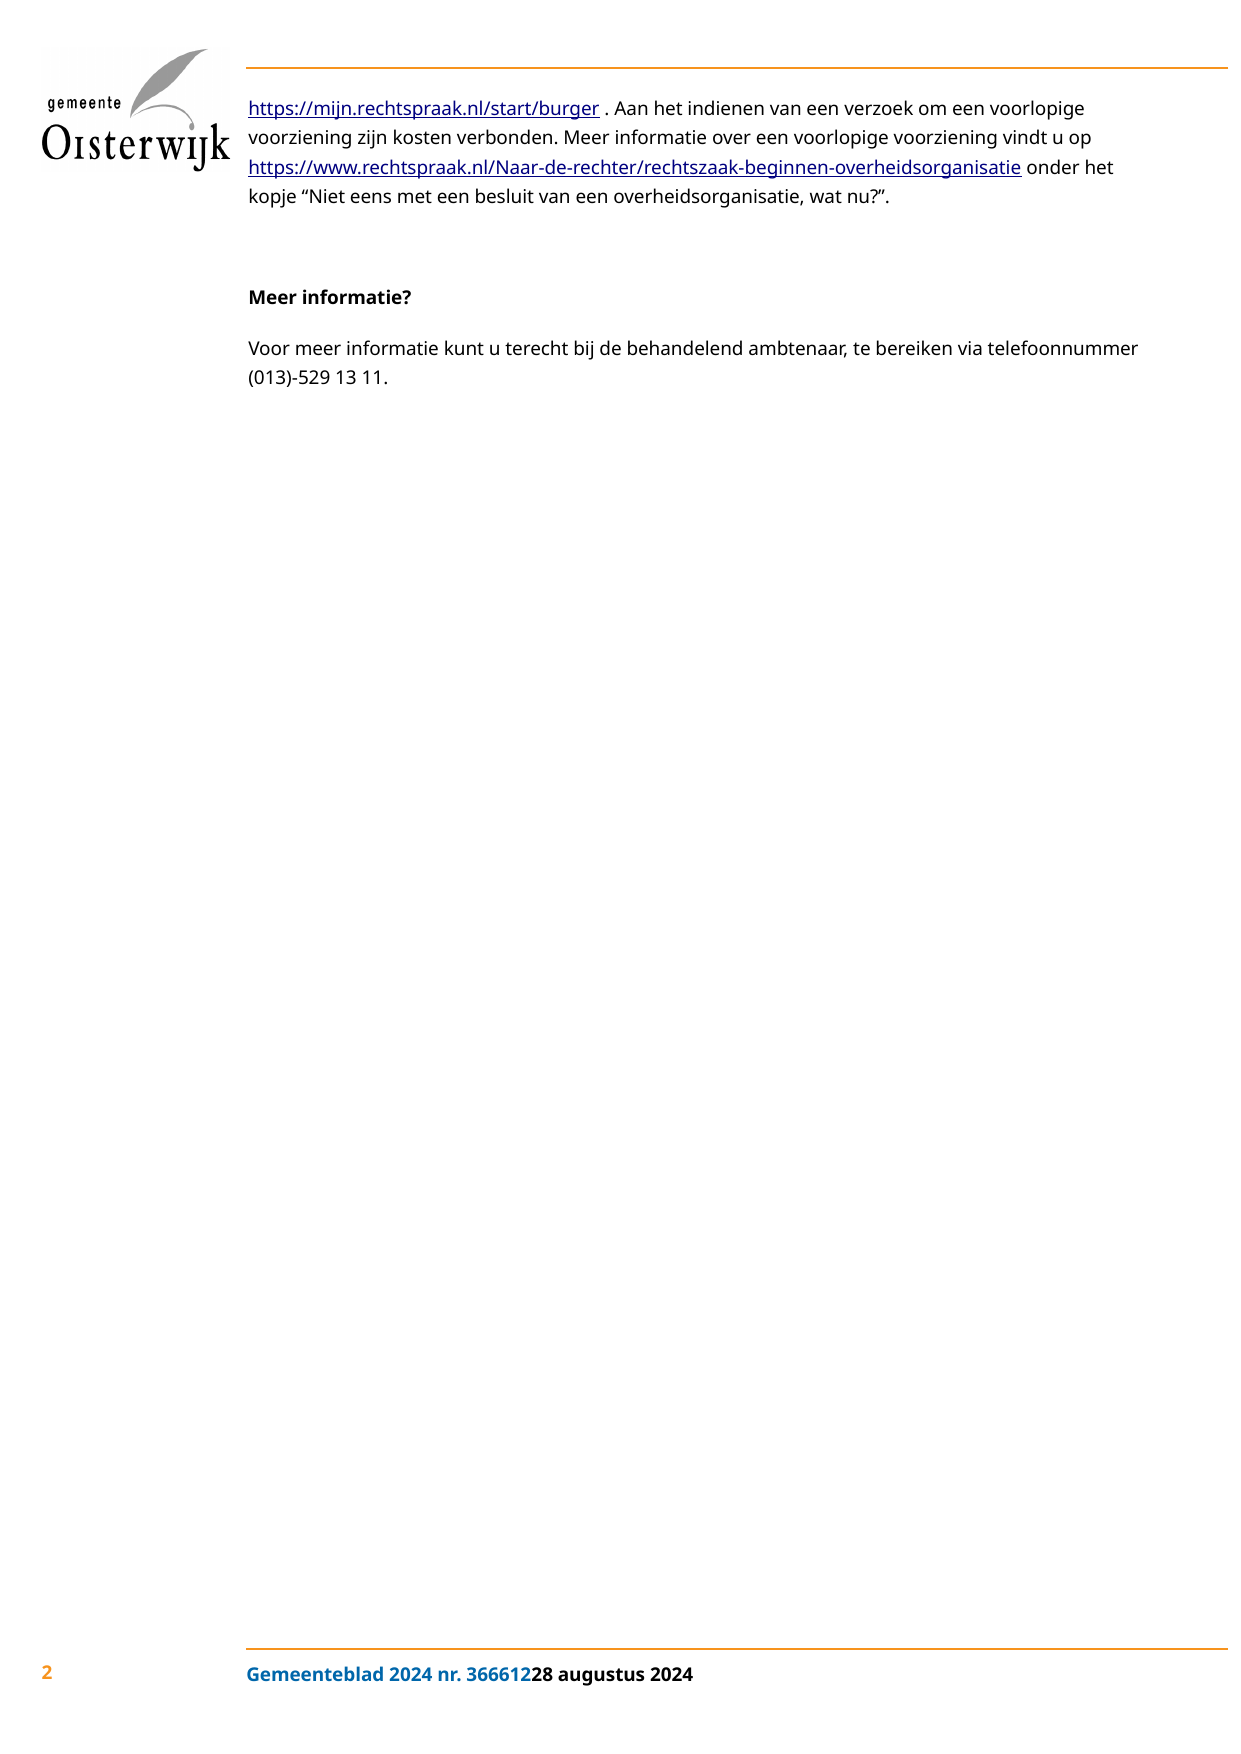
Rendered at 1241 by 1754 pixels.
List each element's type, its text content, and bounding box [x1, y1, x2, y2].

text https://mijn.rechtspraak.nl/start/burger . Aan het indienen van een verzoek om een voorlopige voorziening zijn kosten verbonden. Meer informatie over een voorlopige voorziening vindt u op https://www.rechtspraak.nl/Naar-de-rechter/rechtszaak-beginnen-overheidsorganisatie onder het kopje “Niet eens met een besluit van een overheidsorganisatie, wat nu?”. [248, 95, 1152, 209]
picture [41, 47, 231, 172]
text Meer informatie? [248, 284, 1152, 310]
text Voor meer informatie kunt u terecht bij de behandelend ambtenaar, te bereiken via telefoonnummer (013)-529 13 11. [248, 335, 1152, 390]
